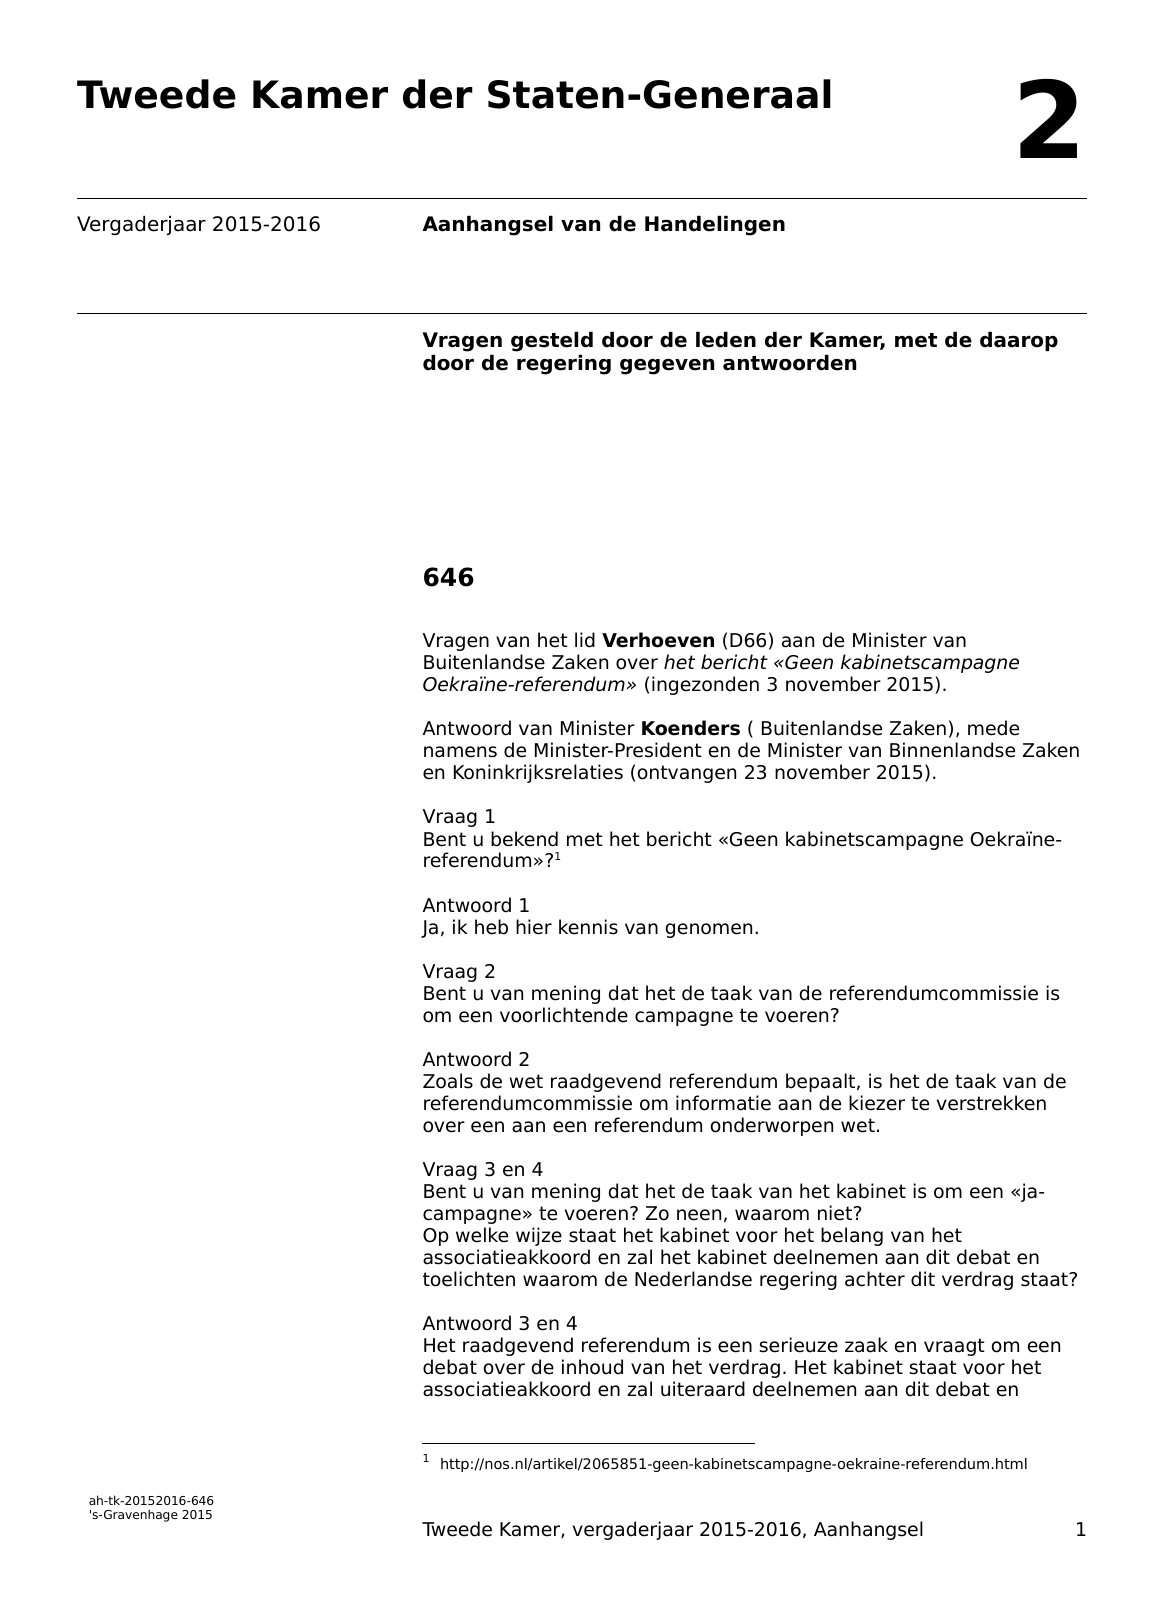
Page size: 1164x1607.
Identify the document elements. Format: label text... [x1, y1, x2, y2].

text Vragen van het lid Verhoeven (D66) aan de Minister van Buitenlandse Zaken over het bericht «Geen kabinetscampagne Oekraïne-referendum» (ingezonden 3 november 2015). [422, 630, 1087, 696]
text 646 [422, 563, 1087, 592]
text Ja, ik heb hier kennis van genomen. [422, 917, 1087, 938]
text Antwoord 3 en 4 [422, 1313, 1087, 1335]
table_cell Aanhangsel van de Handelingen [422, 199, 1087, 313]
text Bent u bekend met het bericht «Geen kabinetscampagne Oekraïne-referendum»? [422, 828, 1087, 872]
table_cell [77, 314, 422, 375]
text Vraag 1 [422, 806, 1087, 828]
text Vraag 2 [422, 961, 1087, 983]
text 's-Gravenhage 2015 [88, 1508, 323, 1522]
text Bent u van mening dat het de taak van de referendumcommissie is om een voorlichtende campagne te voeren? [422, 983, 1087, 1027]
table_header Tweede Kamer der Staten-Generaal [77, 59, 886, 198]
table_cell Vergaderjaar 2015-2016 [77, 199, 422, 313]
table_header 2 [886, 59, 1087, 198]
text Antwoord van Minister Koenders ( Buitenlandse Zaken), mede namens de Minister-President en de Minister van Binnenlandse Zaken en Koninkrijksrelaties (ontvangen 23 november 2015). [422, 718, 1087, 784]
text Vraag 3 en 4 [422, 1159, 1087, 1181]
text ah-tk-20152016-646 [88, 1494, 323, 1508]
table_cell Vragen gesteld door de leden der Kamer, met de daarop door de regering gegeven antwoorden [422, 314, 1087, 375]
text http://nos.nl/artikel/2065851-geen-kabinetscampagne-oekraine-referendum.html [422, 1452, 1087, 1474]
text Op welke wijze staat het kabinet voor het belang van het associatieakkoord en zal het kabinet deelnemen aan dit debat en toelichten waarom de Nederlandse regering achter dit verdrag staat? [422, 1225, 1087, 1291]
text Het raadgevend referendum is een serieuze zaak en vraagt om een debat over de inhoud van het verdrag. Het kabinet staat voor het associatieakkoord en zal uiteraard deelnemen aan dit debat en [422, 1335, 1087, 1401]
text Antwoord 1 [422, 894, 1087, 917]
text Bent u van mening dat het de taak van het kabinet is om een «ja-campagne» te voeren? Zo neen, waarom niet? [422, 1181, 1087, 1225]
text Zoals de wet raadgevend referendum bepaalt, is het de taak van de referendumcommissie om informatie aan de kiezer te verstrekken over een aan een referendum onderworpen wet. [422, 1071, 1087, 1137]
text Antwoord 2 [422, 1049, 1087, 1071]
